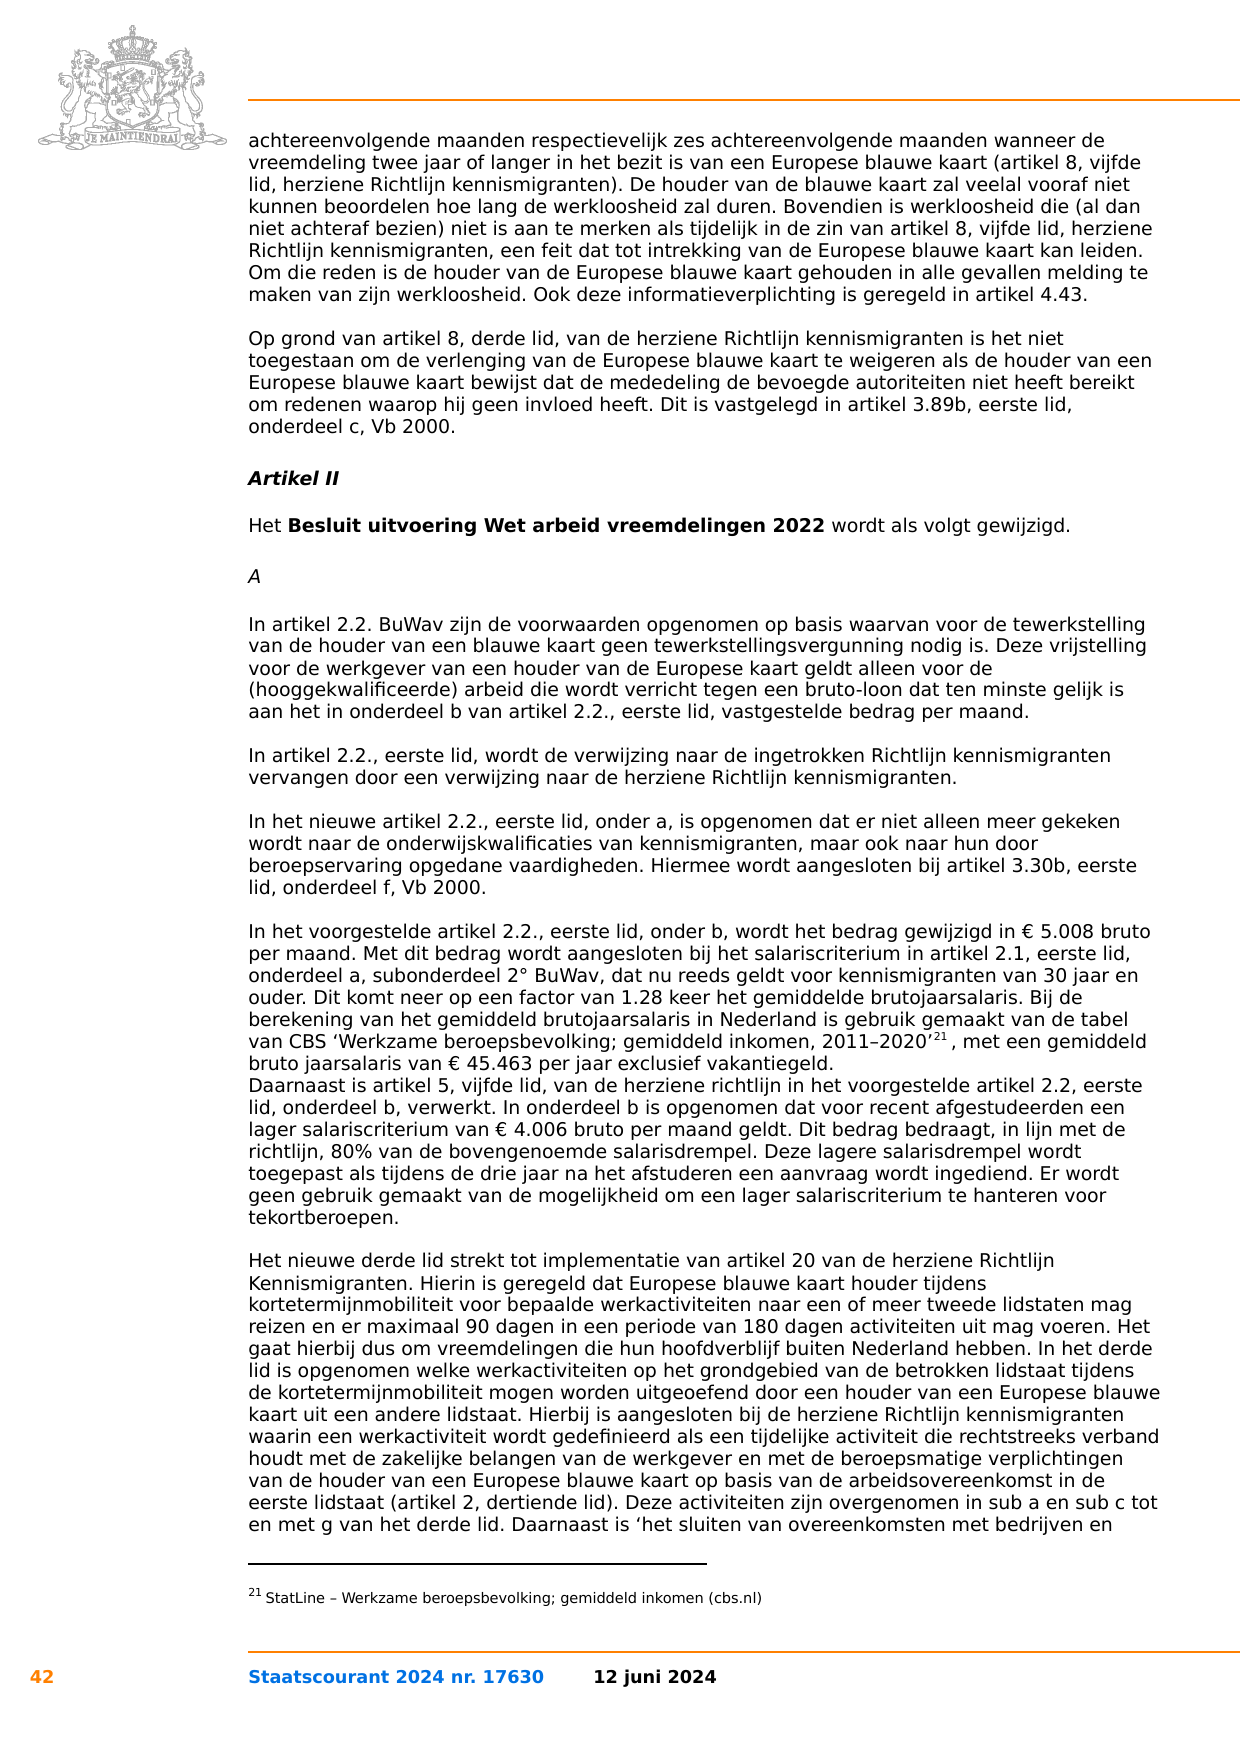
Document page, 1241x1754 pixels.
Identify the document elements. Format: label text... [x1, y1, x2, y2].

text Op grond van artikel 8, derde lid, van de herziene Richtlijn kennismigranten is het niet toegestaan om de verlenging van de Europese blauwe kaart te weigeren als de houder van een Europese blauwe kaart bewijst dat de mededeling de bevoegde autoriteiten niet heeft bereikt om redenen waarop hij geen invloed heeft. Dit is vastgelegd in artikel 3.89b, eerste lid, onderdeel c, Vb 2000. [248, 328, 1163, 437]
text Daarnaast is artikel 5, vijfde lid, van de herziene richtlijn in het voorgestelde artikel 2.2, eerste lid, onderdeel b, verwerkt. In onderdeel b is opgenomen dat voor recent afgestudeerden een lager salariscriterium van € 4.006 bruto per maand geldt. Dit bedrag bedraagt, in lijn met de richtlijn, 80% van de bovengenoemde salarisdrempel. Deze lagere salarisdrempel wordt toegepast als tijdens de drie jaar na het afstuderen een aanvraag wordt ingediend. Er wordt geen gebruik gemaakt van de mogelijkheid om een lager salariscriterium te hanteren voor tekortberoepen. [248, 1075, 1163, 1228]
text Het nieuwe derde lid strekt tot implementatie van artikel 20 van de herziene Richtlijn Kennismigranten. Hierin is geregeld dat Europese blauwe kaart houder tijdens kortetermijnmobiliteit voor bepaalde werkactiviteiten naar een of meer tweede lidstaten mag reizen en er maximaal 90 dagen in een periode van 180 dagen activiteiten uit mag voeren. Het gaat hierbij dus om vreemdelingen die hun hoofdverblijf buiten Nederland hebben. In het derde lid is opgenomen welke werkactiviteiten op het grondgebied van de betrokken lidstaat tijdens de kortetermijnmobiliteit mogen worden uitgeoefend door een houder van een Europese blauwe kaart uit een andere lidstaat. Hierbij is aangesloten bij de herziene Richtlijn kennismigranten waarin een werkactiviteit wordt gedefinieerd als een tijdelijke activiteit die rechtstreeks verband houdt met de zakelijke belangen van de werkgever en met de beroepsmatige verplichtingen van de houder van een Europese blauwe kaart op basis van de arbeidsovereenkomst in de eerste lidstaat (artikel 2, dertiende lid). Deze activiteiten zijn overgenomen in sub a en sub c tot en met g van het derde lid. Daarnaast is ‘het sluiten van overeenkomsten met bedrijven en [248, 1250, 1163, 1536]
subtitle Artikel II [248, 467, 1163, 489]
subtitle A [248, 566, 1163, 588]
text In artikel 2.2. BuWav zijn de voorwaarden opgenomen op basis waarvan voor de tewerkstelling van de houder van een blauwe kaart geen tewerkstellingsvergunning nodig is. Deze vrijstelling voor de werkgever van een houder van de Europese kaart geldt alleen voor de (hooggekwalificeerde) arbeid die wordt verricht tegen een bruto-loon dat ten minste gelijk is aan het in onderdeel b van artikel 2.2., eerste lid, vastgestelde bedrag per maand. [248, 613, 1163, 723]
text In het voorgestelde artikel 2.2., eerste lid, onder b, wordt het bedrag gewijzigd in € 5.008 bruto per maand. Met dit bedrag wordt aangesloten bij het salariscriterium in artikel 2.1, eerste lid, onderdeel a, subonderdeel 2° BuWav, dat nu reeds geldt voor kennismigranten van 30 jaar en ouder. Dit komt neer op een factor van 1.28 keer het gemiddelde brutojaarsalaris. Bij de berekening van het gemiddeld brutojaarsalaris in Nederland is gebruik gemaakt van de tabel van CBS ‘Werkzame beroepsbevolking; gemiddeld inkomen, 2011–2020’, met een gemiddeld bruto jaarsalaris van € 45.463 per jaar exclusief vakantiegeld. [248, 921, 1163, 1075]
text In het nieuwe artikel 2.2., eerste lid, onder a, is opgenomen dat er niet alleen meer gekeken wordt naar de onderwijskwalificaties van kennismigranten, maar ook naar hun door beroepservaring opgedane vaardigheden. Hiermee wordt aangesloten bij artikel 3.30b, eerste lid, onderdeel f, Vb 2000. [248, 811, 1163, 899]
text In artikel 2.2., eerste lid, wordt de verwijzing naar de ingetrokken Richtlijn kennismigranten vervangen door een verwijzing naar de herziene Richtlijn kennismigranten. [248, 745, 1163, 789]
picture [38, 25, 227, 150]
text StatLine – Werkzame beroepsbevolking; gemiddeld inkomen (cbs.nl) [248, 1586, 1163, 1608]
text achtereenvolgende maanden respectievelijk zes achtereenvolgende maanden wanneer de vreemdeling twee jaar of langer in het bezit is van een Europese blauwe kaart (artikel 8, vijfde lid, herziene Richtlijn kennismigranten). De houder van de blauwe kaart zal veelal vooraf niet kunnen beoordelen hoe lang de werkloosheid zal duren. Bovendien is werkloosheid die (al dan niet achteraf bezien) niet is aan te merken als tijdelijk in de zin van artikel 8, vijfde lid, herziene Richtlijn kennismigranten, een feit dat tot intrekking van de Europese blauwe kaart kan leiden. Om die reden is de houder van de Europese blauwe kaart gehouden in alle gevallen melding te maken van zijn werkloosheid. Ook deze informatieverplichting is geregeld in artikel 4.43. [248, 130, 1163, 306]
text Het Besluit uitvoering Wet arbeid vreemdelingen 2022 wordt als volgt gewijzigd. [248, 514, 1163, 536]
